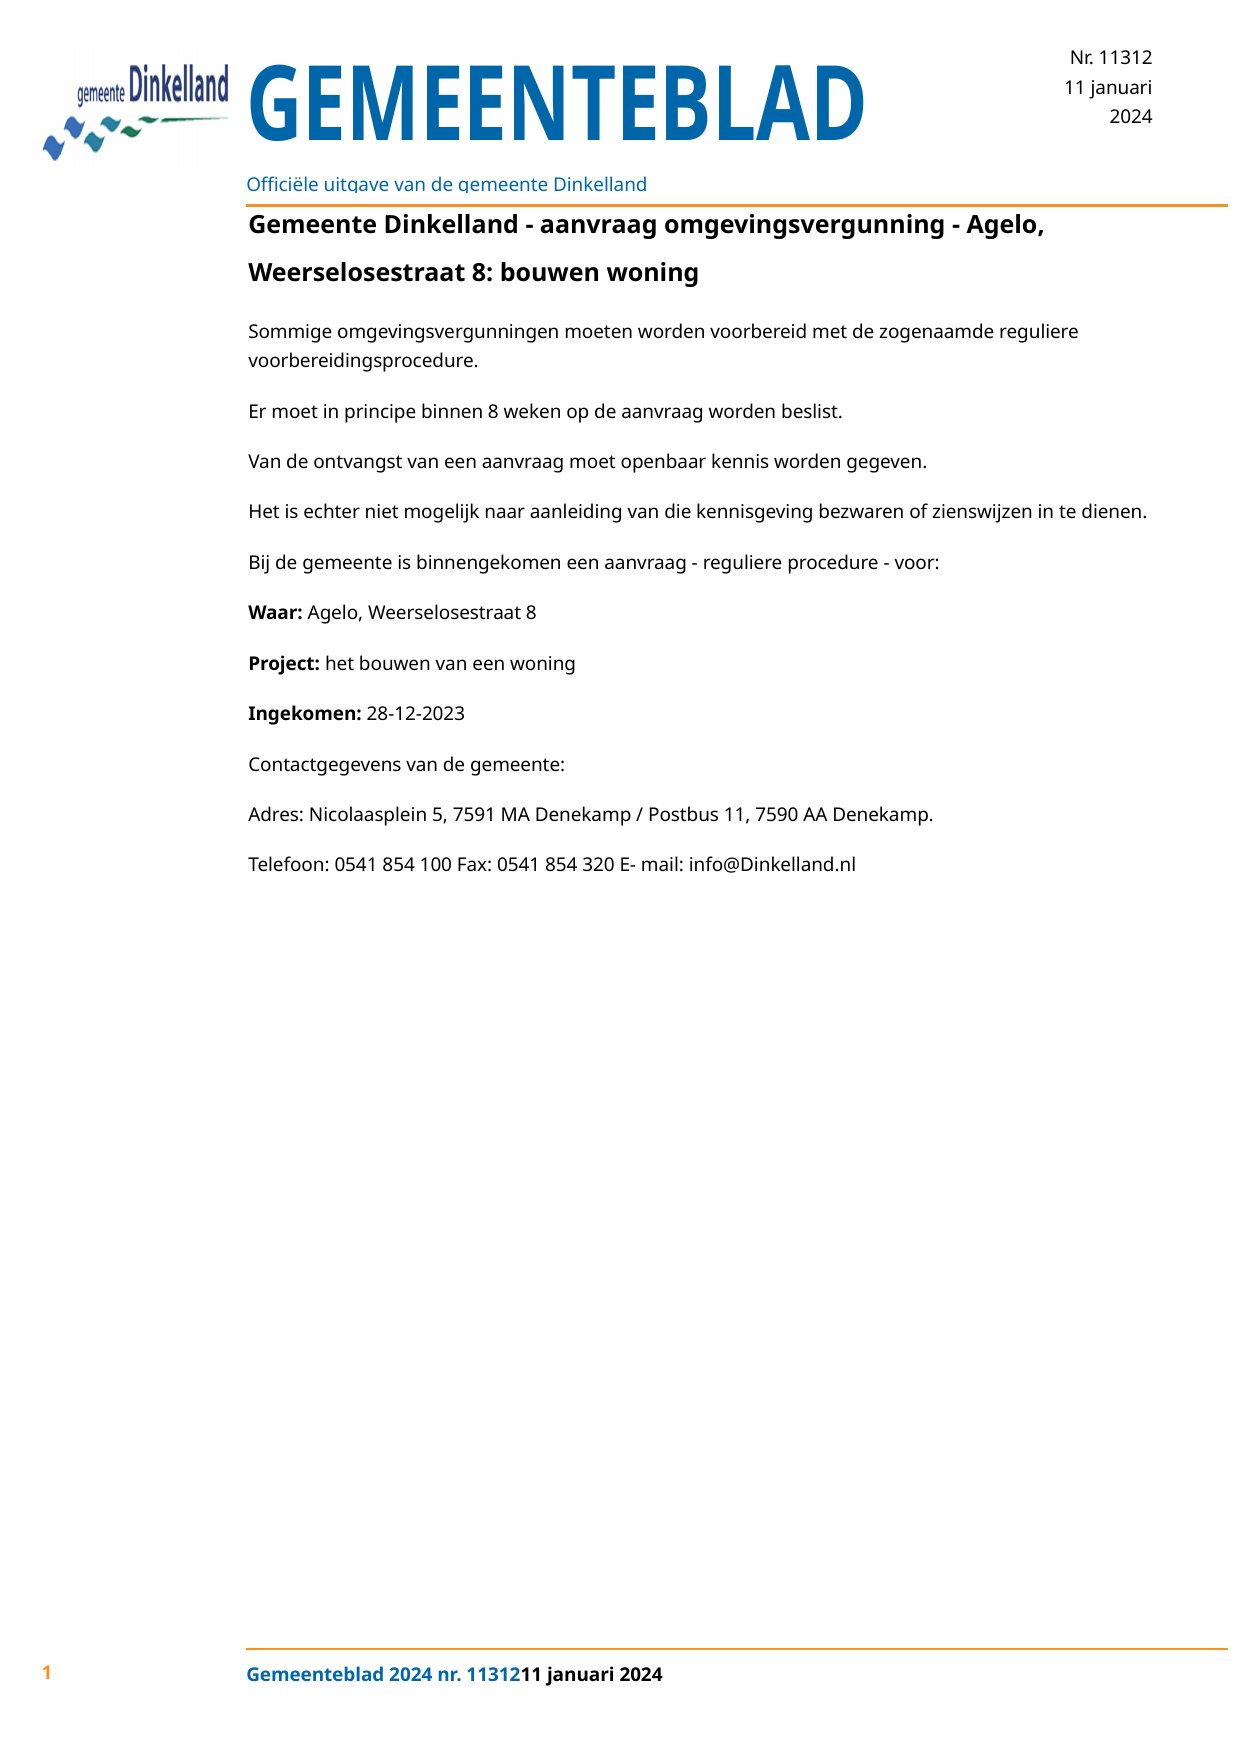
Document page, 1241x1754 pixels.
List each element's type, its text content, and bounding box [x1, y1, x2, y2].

text Telefoon: 0541 854 100 Fax: 0541 854 320 E- mail: info@Dinkelland.nl [248, 852, 1152, 877]
text Van de ontvangst van een aanvraag moet openbaar kennis worden gegeven. [248, 448, 1152, 474]
text Adres: Nicolaasplein 5, 7591 MA Denekamp / Postbus 11, 7590 AA Denekamp. [248, 801, 1152, 827]
text Waar: Agelo, Weerselosestraat 8 [248, 599, 1152, 625]
text Contactgegevens van de gemeente: [248, 751, 1152, 777]
text Het is echter niet mogelijk naar aanleiding van die kennisgeving bezwaren of zienswijzen in te dienen. [248, 499, 1152, 524]
text Ingekomen: 28-12-2023 [248, 700, 1152, 726]
text Er moet in principe binnen 8 weken op de aanvraag worden beslist. [248, 398, 1152, 424]
picture [41, 47, 231, 172]
text Gemeente Dinkelland - aanvraag omgevingsvergunning - Agelo, Weerselosestraat 8: bouwen woning [248, 207, 1152, 288]
text Project: het bouwen van een woning [248, 650, 1152, 676]
text Bij de gemeente is binnengekomen een aanvraag - reguliere procedure - voor: [248, 549, 1152, 575]
text Sommige omgevingsvergunningen moeten worden voorbereid met de zogenaamde reguliere voorbereidingsprocedure. [248, 318, 1152, 373]
